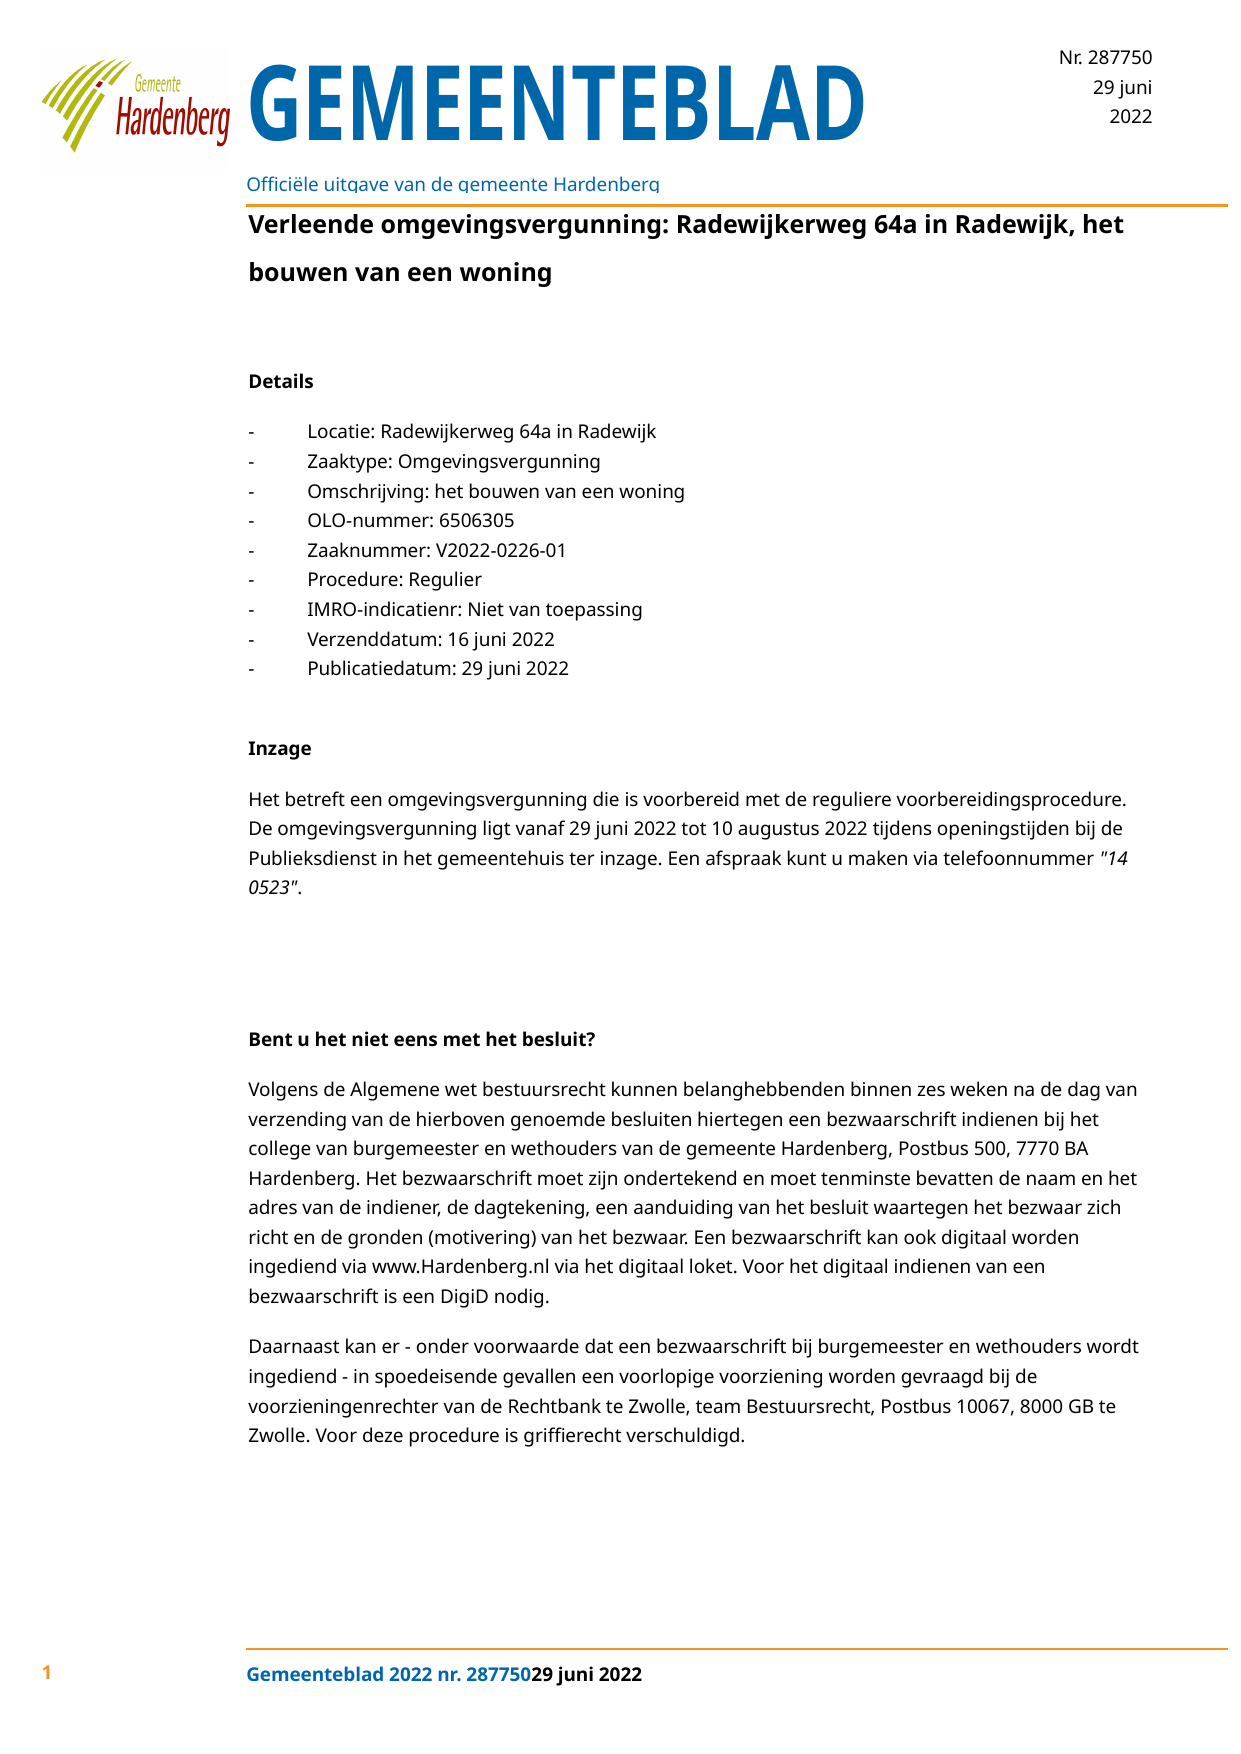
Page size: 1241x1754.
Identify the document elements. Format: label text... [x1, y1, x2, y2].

list Locatie: Radewijkerweg 64a in Radewijk [248, 419, 1152, 444]
list Omschrijving: het bouwen van een woning [248, 478, 1152, 504]
list Procedure: Regulier [248, 567, 1152, 592]
text Details [248, 368, 1152, 394]
list Zaaknummer: V2022-0226-01 [248, 537, 1152, 563]
text Verleende omgevingsvergunning: Radewijkerweg 64a in Radewijk, het bouwen van een woning [248, 207, 1152, 288]
text Volgens de Algemene wet bestuursrecht kunnen belanghebbenden binnen zes weken na de dag van verzending van de hierboven genoemde besluiten hiertegen een bezwaarschrift indienen bij het college van burgemeester en wethouders van de gemeente Hardenberg, Postbus 500, 7770 BA Hardenberg. Het bezwaarschrift moet zijn ondertekend en moet tenminste bevatten de naam en het adres van de indiener, de dagtekening, een aanduiding van het besluit waartegen het bezwaar zich richt en de gronden (motivering) van het bezwaar. Een bezwaarschrift kan ook digitaal worden ingediend via www.Hardenberg.nl via het digitaal loket. Voor het digitaal indienen van een bezwaarschrift is een DigiD nodig. [248, 1076, 1152, 1309]
list OLO-nummer: 6506305 [248, 507, 1152, 533]
text Bent u het niet eens met het besluit? [248, 1026, 1152, 1052]
list Publicatiedatum: 29 juni 2022 [248, 655, 1152, 681]
list Verzenddatum: 16 juni 2022 [248, 626, 1152, 652]
list Zaaktype: Omgevingsvergunning [248, 448, 1152, 474]
text Inzage [248, 735, 1152, 761]
picture [41, 47, 231, 172]
list IMRO-indicatienr: Niet van toepassing [248, 596, 1152, 622]
text Daarnaast kan er - onder voorwaarde dat een bezwaarschrift bij burgemeester en wethouders wordt ingediend - in spoedeisende gevallen een voorlopige voorziening worden gevraagd bij de voorzieningenrechter van de Rechtbank te Zwolle, team Bestuursrecht, Postbus 10067, 8000 GB te Zwolle. Voor deze procedure is griffierecht verschuldigd. [248, 1334, 1152, 1448]
text Het betreft een omgevingsvergunning die is voorbereid met de reguliere voorbereidingsprocedure. De omgevingsvergunning ligt vanaf 29 juni 2022 tot 10 augustus 2022 tijdens openingstijden bij de Publieksdienst in het gemeentehuis ter inzage. Een afspraak kunt u maken via telefoonnummer "14 0523". [248, 786, 1152, 900]
